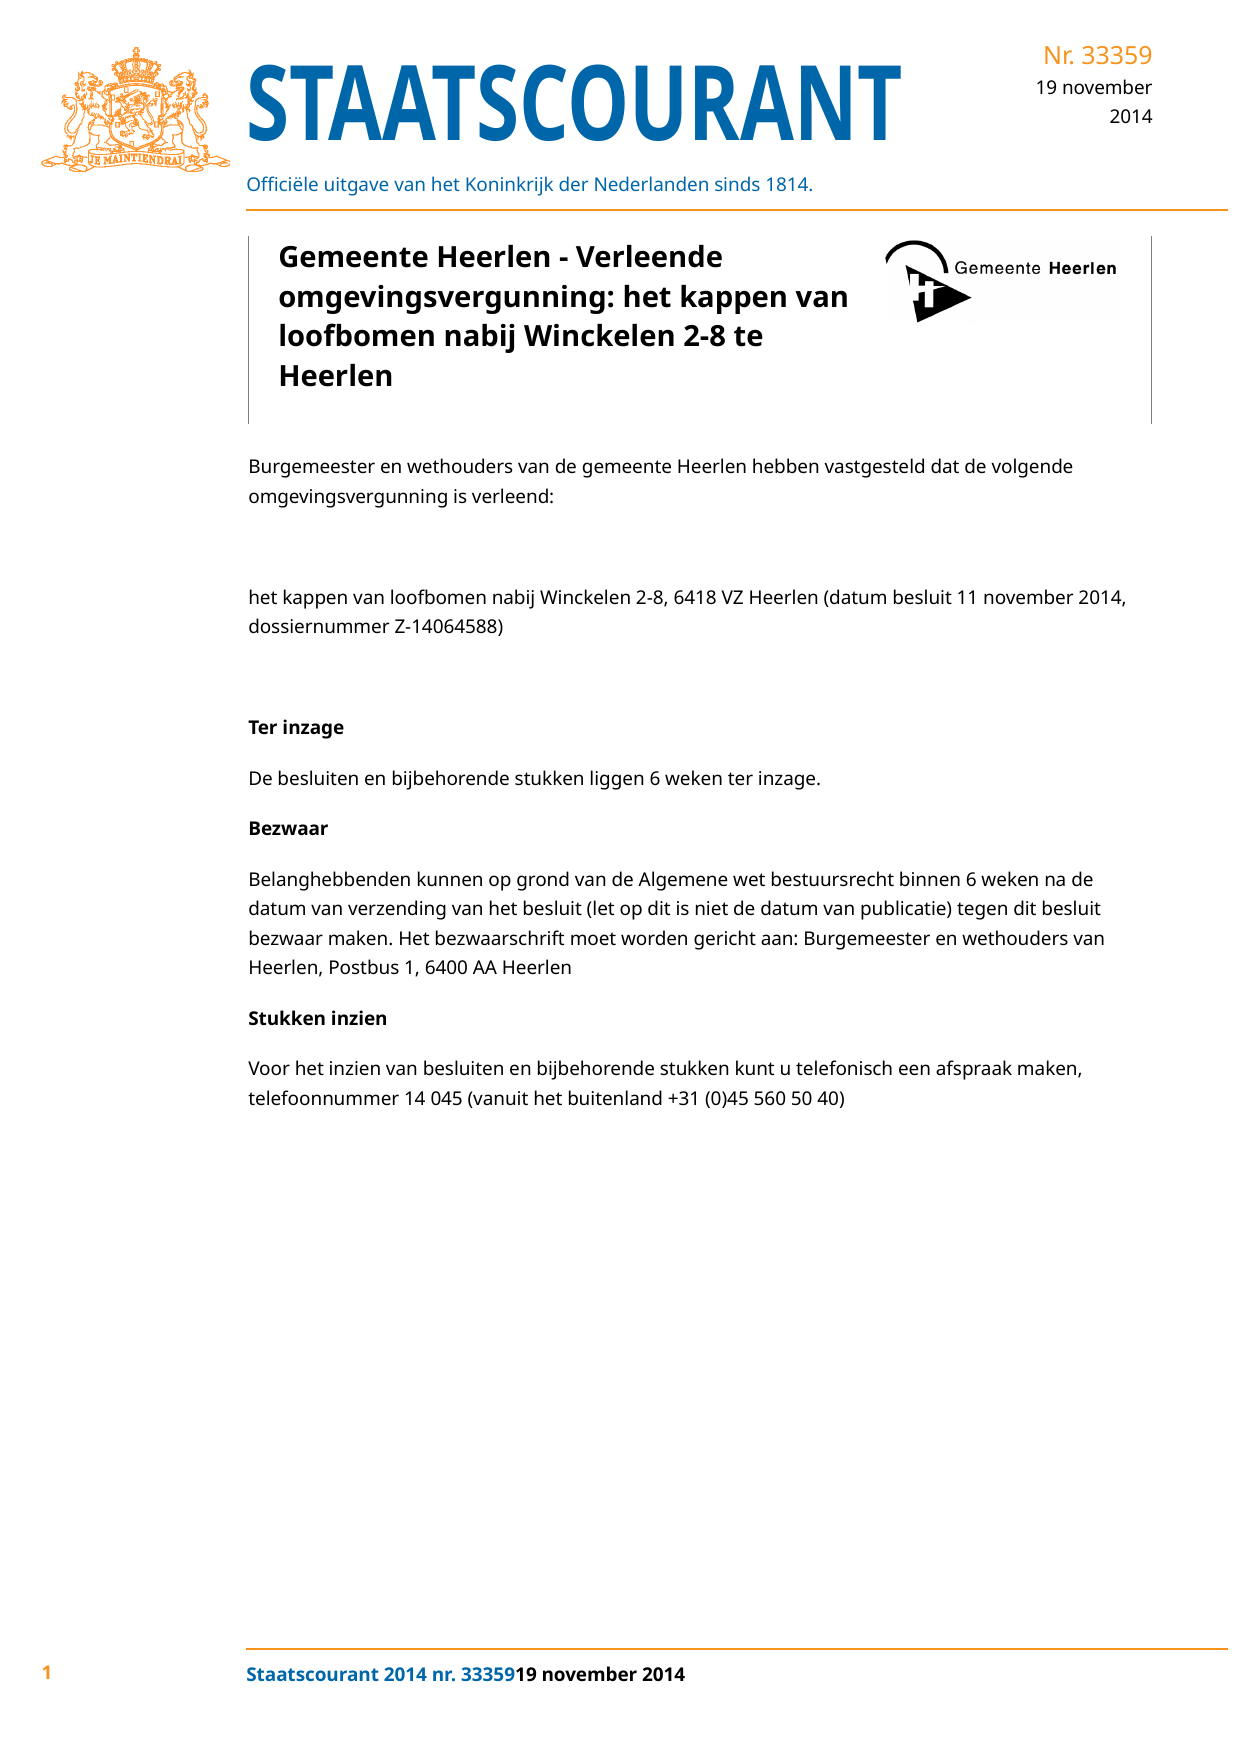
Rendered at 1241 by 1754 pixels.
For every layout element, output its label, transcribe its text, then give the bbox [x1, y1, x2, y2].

text De besluiten en bijbehorende stukken liggen 6 weken ter inzage. [248, 765, 1152, 791]
text Stukken inzien [248, 1005, 1152, 1031]
text Belanghebbenden kunnen op grond van de Algemene wet bestuursrecht binnen 6 weken na de datum van verzending van het besluit (let op dit is niet de datum van publicatie) tegen dit besluit bezwaar maken. Het bezwaarschrift moet worden gericht aan: Burgemeester en wethouders van Heerlen, Postbus 1, 6400 AA Heerlen [248, 866, 1152, 980]
table_header Gemeente Heerlen - Verleende omgevingsvergunning: het kappen van loofbomen nabij Winckelen 2-8 te Heerlen [249, 236, 850, 424]
table_header [850, 236, 1151, 424]
text Burgemeester en wethouders van de gemeente Heerlen hebben vastgesteld dat de volgende omgevingsvergunning is verleend: [248, 454, 1152, 509]
picture [882, 236, 1119, 325]
text Bezwaar [248, 815, 1152, 841]
text Ter inzage [248, 714, 1152, 740]
picture [41, 47, 231, 172]
text Voor het inzien van besluiten en bijbehorende stukken kunt u telefonisch een afspraak maken, telefoonnummer 14 045 (vanuit het buitenland +31 (0)45 560 50 40) [248, 1055, 1152, 1111]
text het kappen van loofbomen nabij Winckelen 2-8, 6418 VZ Heerlen (datum besluit 11 november 2014, dossiernummer Z-14064588) [248, 584, 1152, 639]
